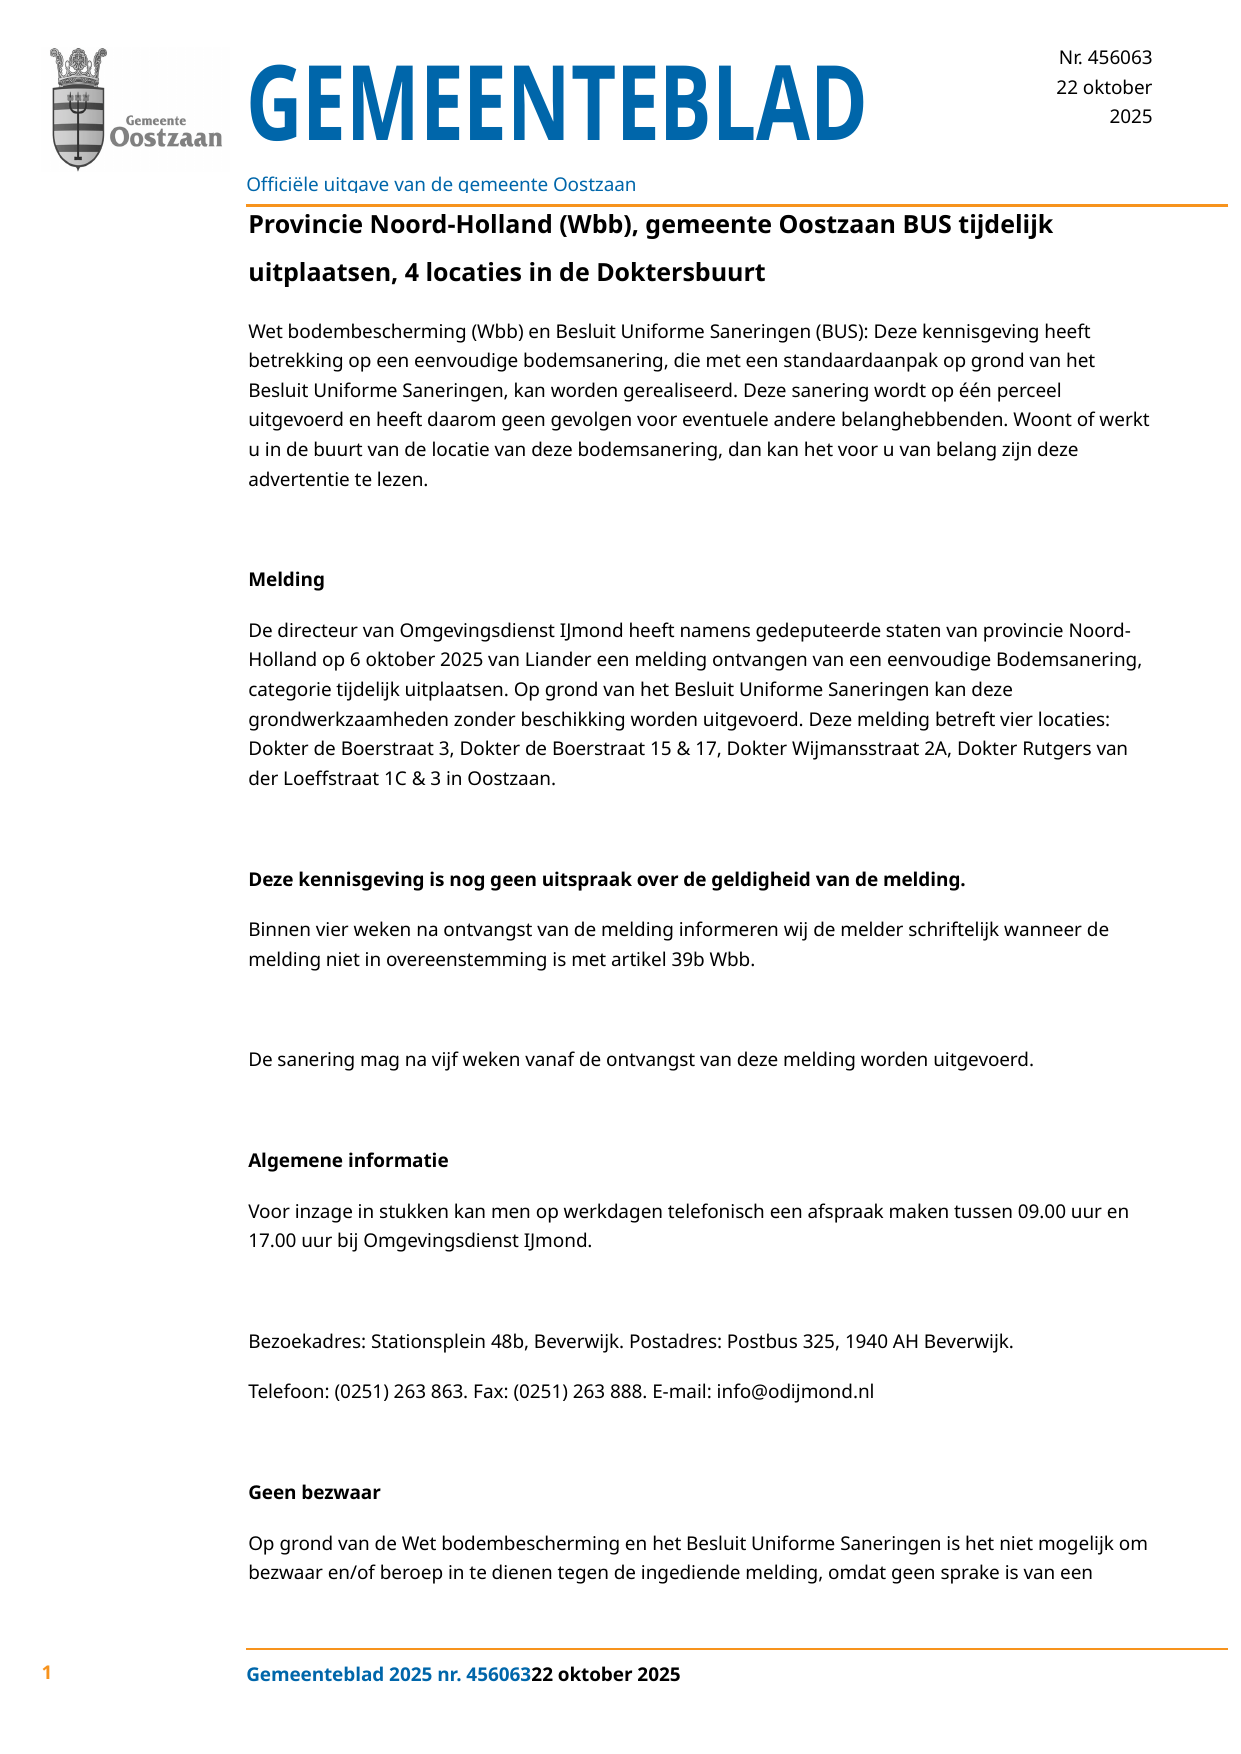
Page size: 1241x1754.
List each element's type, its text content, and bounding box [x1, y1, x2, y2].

text Geen bezwaar [248, 1479, 1152, 1505]
text Wet bodembescherming (Wbb) en Besluit Uniforme Saneringen (BUS): Deze kennisgeving heeft betrekking op een eenvoudige bodemsanering, die met een standaardaanpak op grond van het Besluit Uniforme Saneringen, kan worden gerealiseerd. Deze sanering wordt op één perceel uitgevoerd en heeft daarom geen gevolgen voor eventuele andere belanghebbenden. Woont of werkt u in de buurt van de locatie van deze bodemsanering, dan kan het voor u van belang zijn deze advertentie te lezen. [248, 318, 1152, 492]
text Bezoekadres: Stationsplein 48b, Beverwijk. Postadres: Postbus 325, 1940 AH Beverwijk. [248, 1328, 1152, 1354]
text Algemene informatie [248, 1147, 1152, 1173]
text Melding [248, 567, 1152, 592]
text De sanering mag na vijf weken vanaf de ontvangst van deze melding worden uitgevoerd. [248, 1047, 1152, 1072]
text Op grond van de Wet bodembescherming en het Besluit Uniforme Saneringen is het niet mogelijk om bezwaar en/of beroep in te dienen tegen de ingediende melding, omdat geen sprake is van een [248, 1530, 1152, 1585]
text Deze kennisgeving is nog geen uitspraak over de geldigheid van de melding. [248, 866, 1152, 892]
text Voor inzage in stukken kan men op werkdagen telefonisch een afspraak maken tussen 09.00 uur en 17.00 uur bij Omgevingsdienst IJmond. [248, 1198, 1152, 1253]
text Provincie Noord-Holland (Wbb), gemeente Oostzaan BUS tijdelijk uitplaatsen, 4 locaties in de Doktersbuurt [248, 207, 1152, 288]
picture [41, 47, 231, 172]
text Telefoon: (0251) 263 863. Fax: (0251) 263 888. E-mail: info@odijmond.nl [248, 1379, 1152, 1404]
text De directeur van Omgevingsdienst IJmond heeft namens gedeputeerde staten van provincie Noord-Holland op 6 oktober 2025 van Liander een melding ontvangen van een eenvoudige Bodemsanering, categorie tijdelijk uitplaatsen. Op grond van het Besluit Uniforme Saneringen kan deze grondwerkzaamheden zonder beschikking worden uitgevoerd. Deze melding betreft vier locaties: Dokter de Boerstraat 3, Dokter de Boerstraat 15 & 17, Dokter Wijmansstraat 2A, Dokter Rutgers van der Loeffstraat 1C & 3 in Oostzaan. [248, 617, 1152, 791]
text Binnen vier weken na ontvangst van de melding informeren wij de melder schriftelijk wanneer de melding niet in overeenstemming is met artikel 39b Wbb. [248, 916, 1152, 972]
